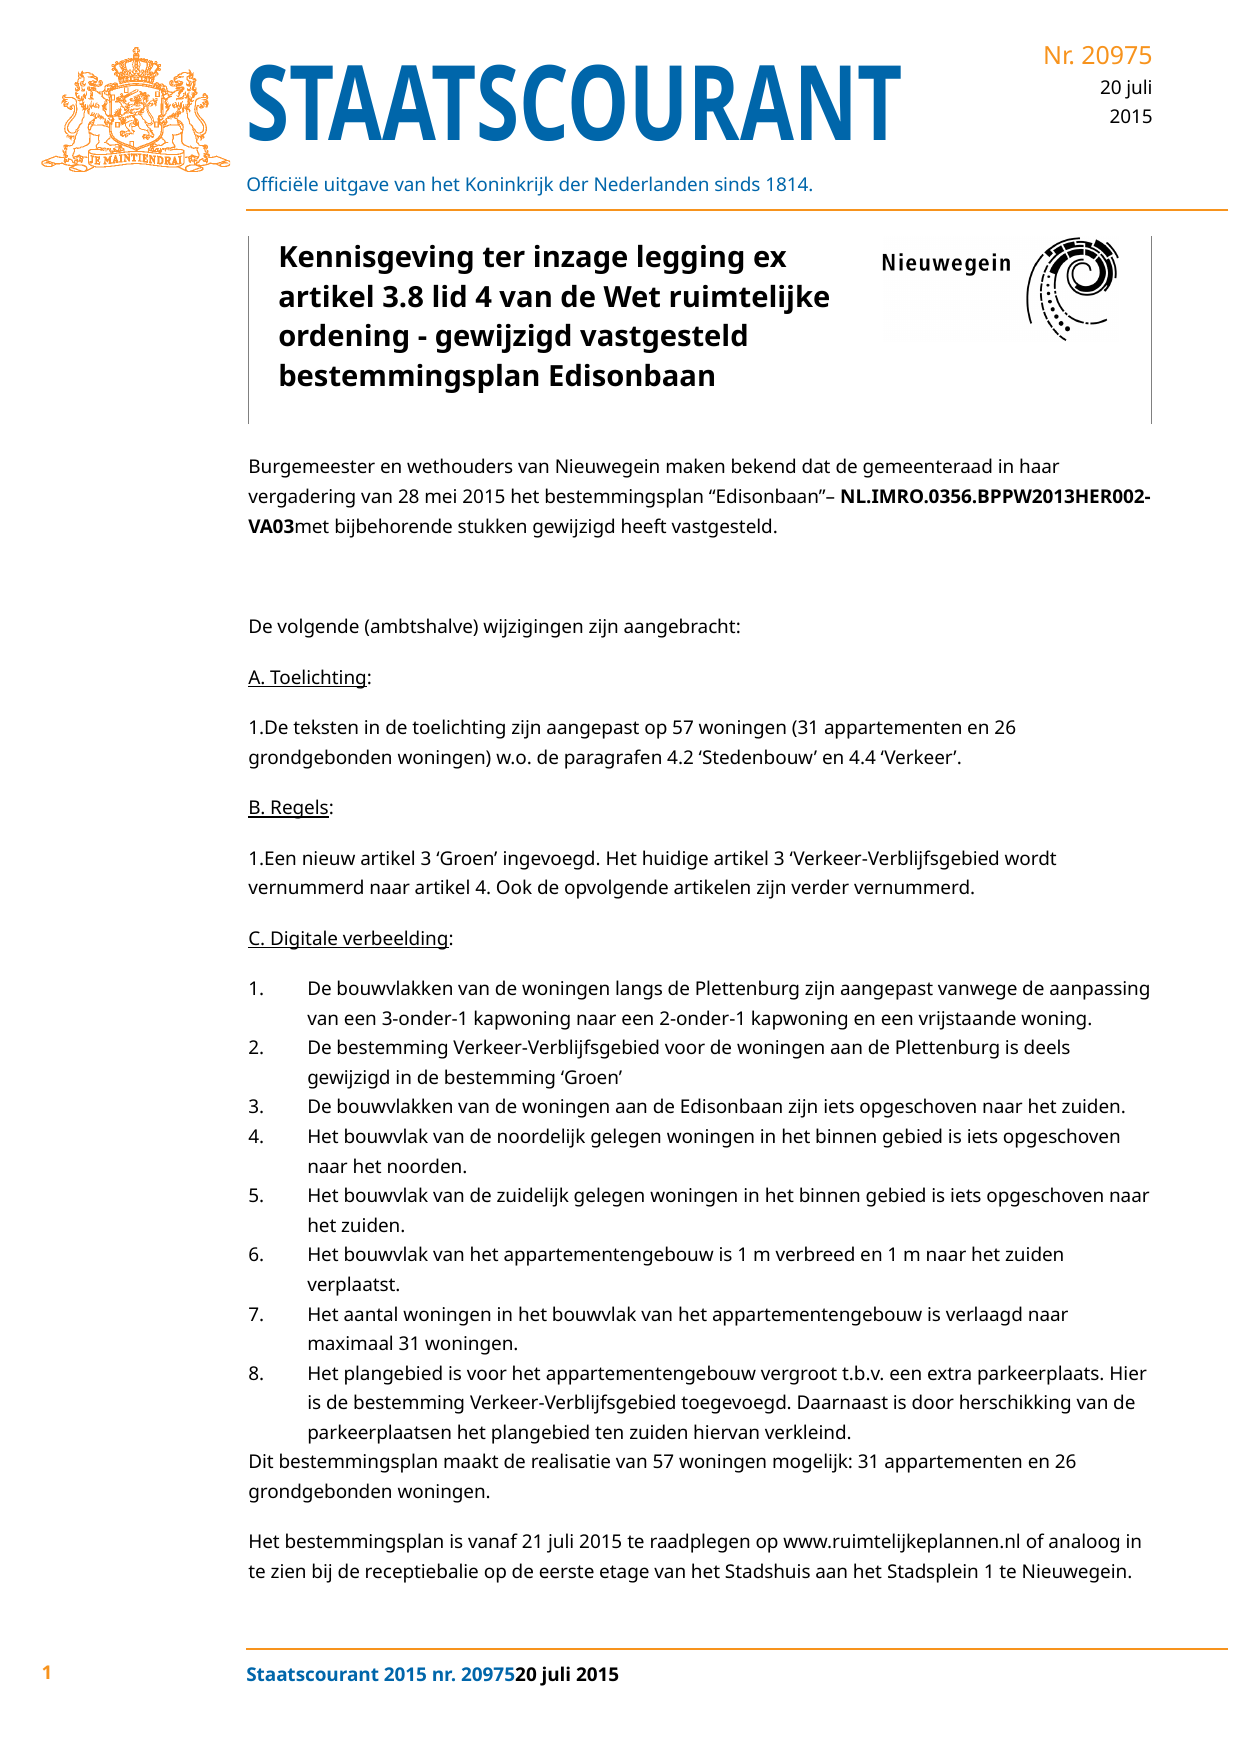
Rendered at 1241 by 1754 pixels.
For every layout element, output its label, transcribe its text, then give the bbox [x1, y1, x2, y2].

text Het bestemmingsplan is vanaf 21 juli 2015 te raadplegen op www.ruimtelijkeplannen.nl of analoog in te zien bij de receptiebalie op de eerste etage van het Stadshuis aan het Stadsplein 1 te Nieuwegein. [248, 1529, 1152, 1584]
list Het plangebied is voor het appartementengebouw vergroot t.b.v. een extra parkeerplaats. Hier is de bestemming Verkeer-Verblijfsgebied toegevoegd. Daarnaast is door herschikking van de parkeerplaatsen het plangebied ten zuiden hiervan verkleind. [248, 1360, 1152, 1445]
table_header Kennisgeving ter inzage legging ex artikel 3.8 lid 4 van de Wet ruimtelijke ordening - gewijzigd vastgesteld bestemmingsplan Edisonbaan [249, 236, 850, 424]
text 1.Een nieuw artikel 3 ‘Groen’ ingevoegd. Het huidige artikel 3 ‘Verkeer-Verblijfsgebied wordt vernummerd naar artikel 4. Ook de opvolgende artikelen zijn verder vernummerd. [248, 845, 1152, 900]
text Dit bestemmingsplan maakt de realisatie van 57 woningen mogelijk: 31 appartementen en 26 grondgebonden woningen. [248, 1449, 1152, 1504]
list De bouwvlakken van de woningen langs de Plettenburg zijn aangepast vanwege de aanpassing van een 3-onder-1 kapwoning naar een 2-onder-1 kapwoning en een vrijstaande woning. [248, 975, 1152, 1031]
list Het bouwvlak van de zuidelijk gelegen woningen in het binnen gebied is iets opgeschoven naar het zuiden. [248, 1182, 1152, 1238]
text B. Regels: [248, 794, 1152, 820]
list Het bouwvlak van de noordelijk gelegen woningen in het binnen gebied is iets opgeschoven naar het noorden. [248, 1123, 1152, 1178]
list De bestemming Verkeer-Verblijfsgebied voor de woningen aan de Plettenburg is deels gewijzigd in de bestemming ‘Groen’ [248, 1034, 1152, 1090]
text A. Toelichting: [248, 664, 1152, 690]
text De volgende (ambtshalve) wijzigingen zijn aangebracht: [248, 614, 1152, 639]
list Het aantal woningen in het bouwvlak van het appartementengebouw is verlaagd naar maximaal 31 woningen. [248, 1301, 1152, 1356]
picture [882, 236, 1119, 342]
text Burgemeester en wethouders van Nieuwegein maken bekend dat de gemeenteraad in haar vergadering van 28 mei 2015 het bestemmingsplan “Edisonbaan”– NL.IMRO.0356.BPPW2013HER002-VA03met bijbehorende stukken gewijzigd heeft vastgesteld. [248, 454, 1152, 538]
list Het bouwvlak van het appartementengebouw is 1 m verbreed en 1 m naar het zuiden verplaatst. [248, 1242, 1152, 1297]
list De bouwvlakken van de woningen aan de Edisonbaan zijn iets opgeschoven naar het zuiden. [248, 1094, 1152, 1119]
text C. Digitale verbeelding: [248, 925, 1152, 951]
table_header [850, 236, 1151, 424]
picture [41, 47, 231, 172]
text 1.De teksten in de toelichting zijn aangepast op 57 woningen (31 appartementen en 26 grondgebonden woningen) w.o. de paragrafen 4.2 ‘Stedenbouw’ en 4.4 ‘Verkeer’. [248, 714, 1152, 770]
